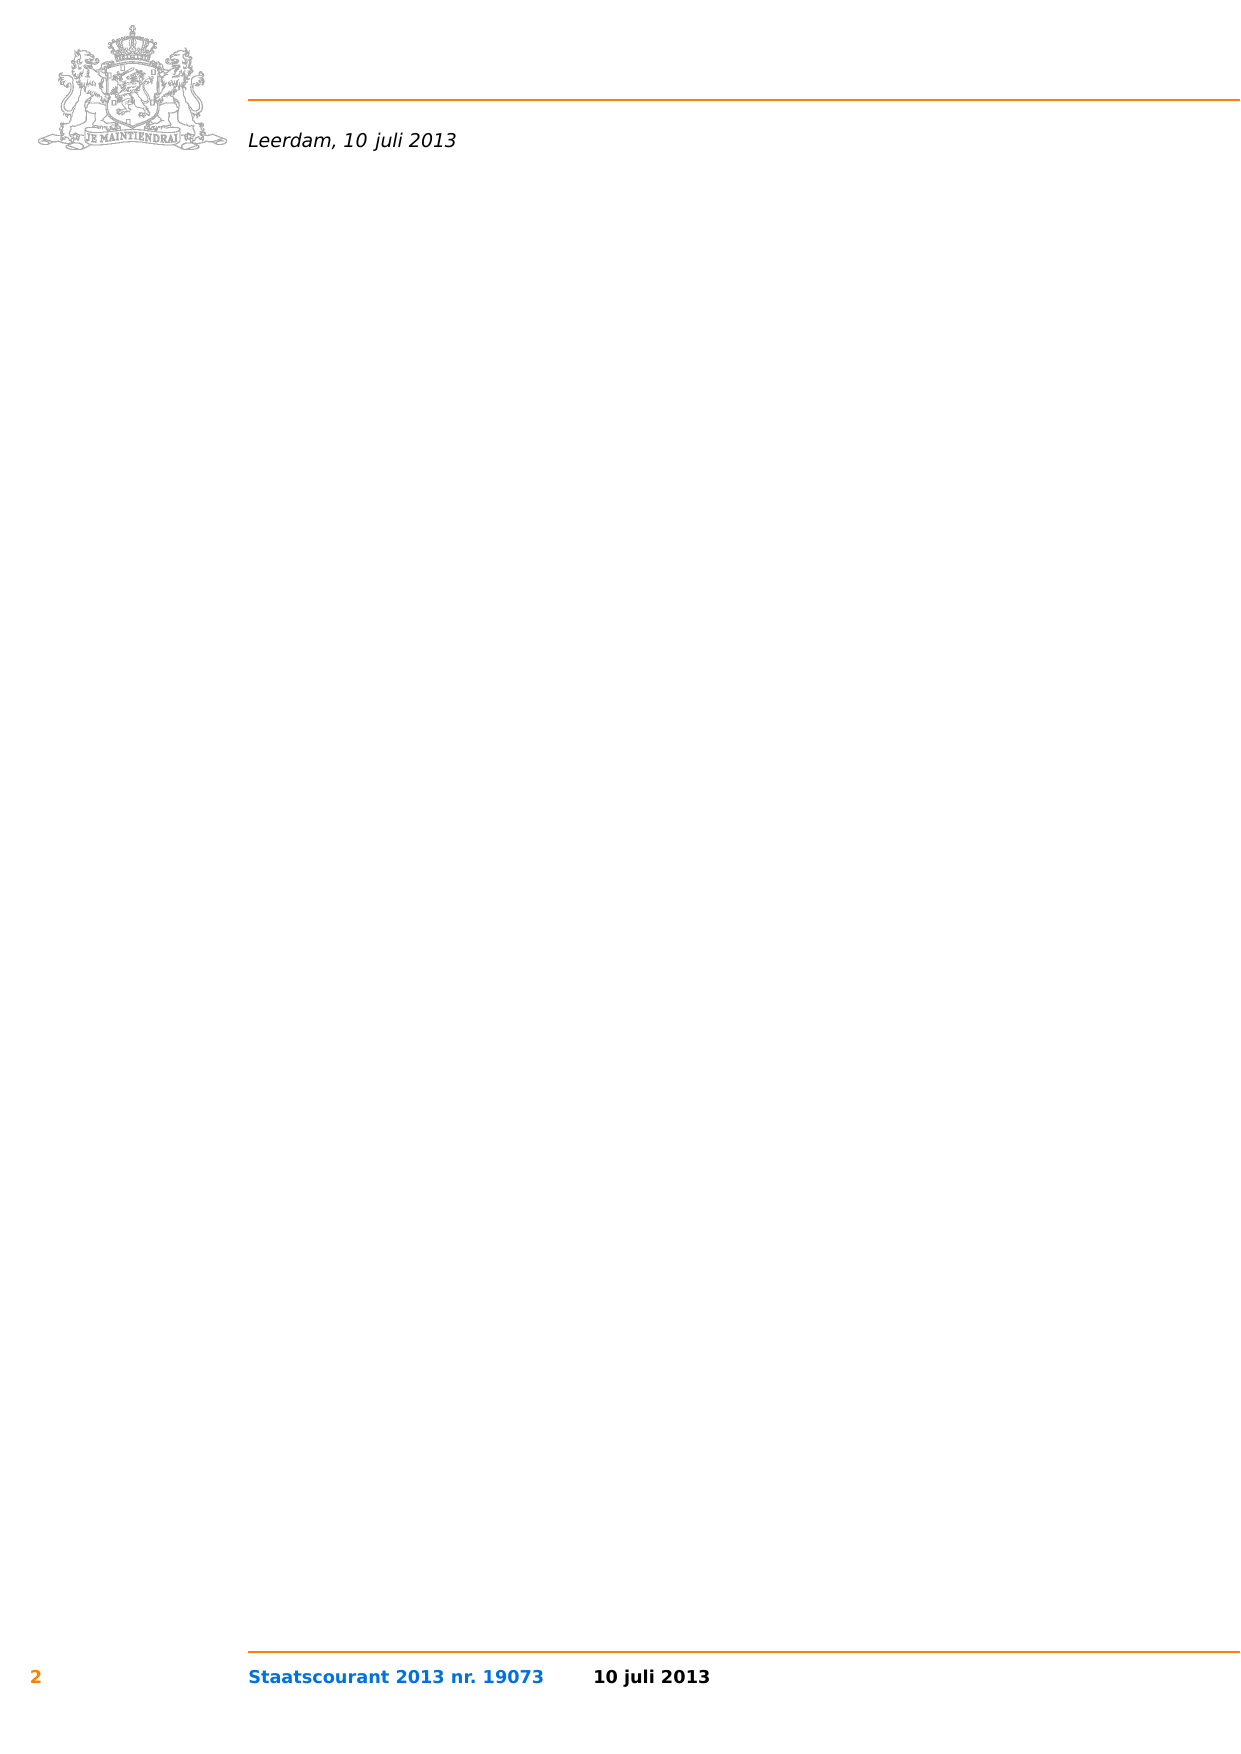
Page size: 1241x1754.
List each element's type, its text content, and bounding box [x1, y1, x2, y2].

text Leerdam, 10 juli 2013 [248, 130, 1163, 152]
picture [38, 25, 227, 150]
